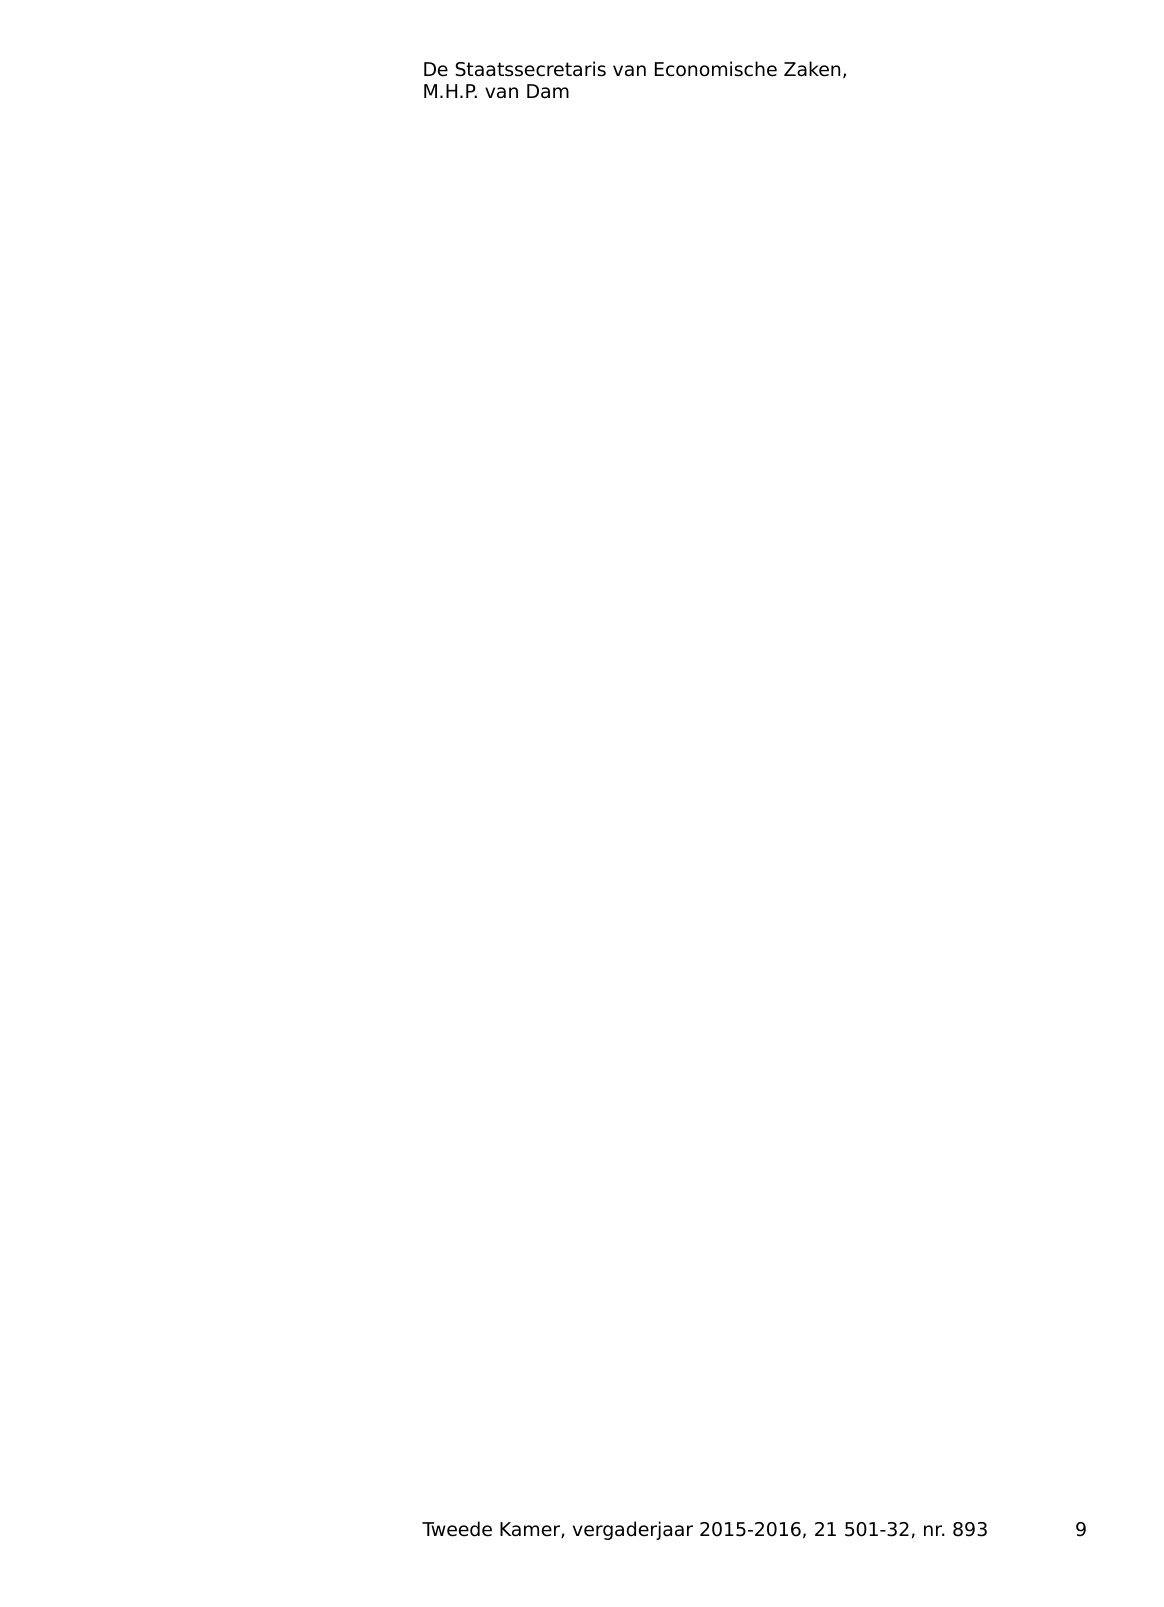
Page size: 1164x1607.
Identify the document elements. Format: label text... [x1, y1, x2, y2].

text De Staatssecretaris van Economische Zaken, M.H.P. van Dam [422, 59, 1087, 103]
